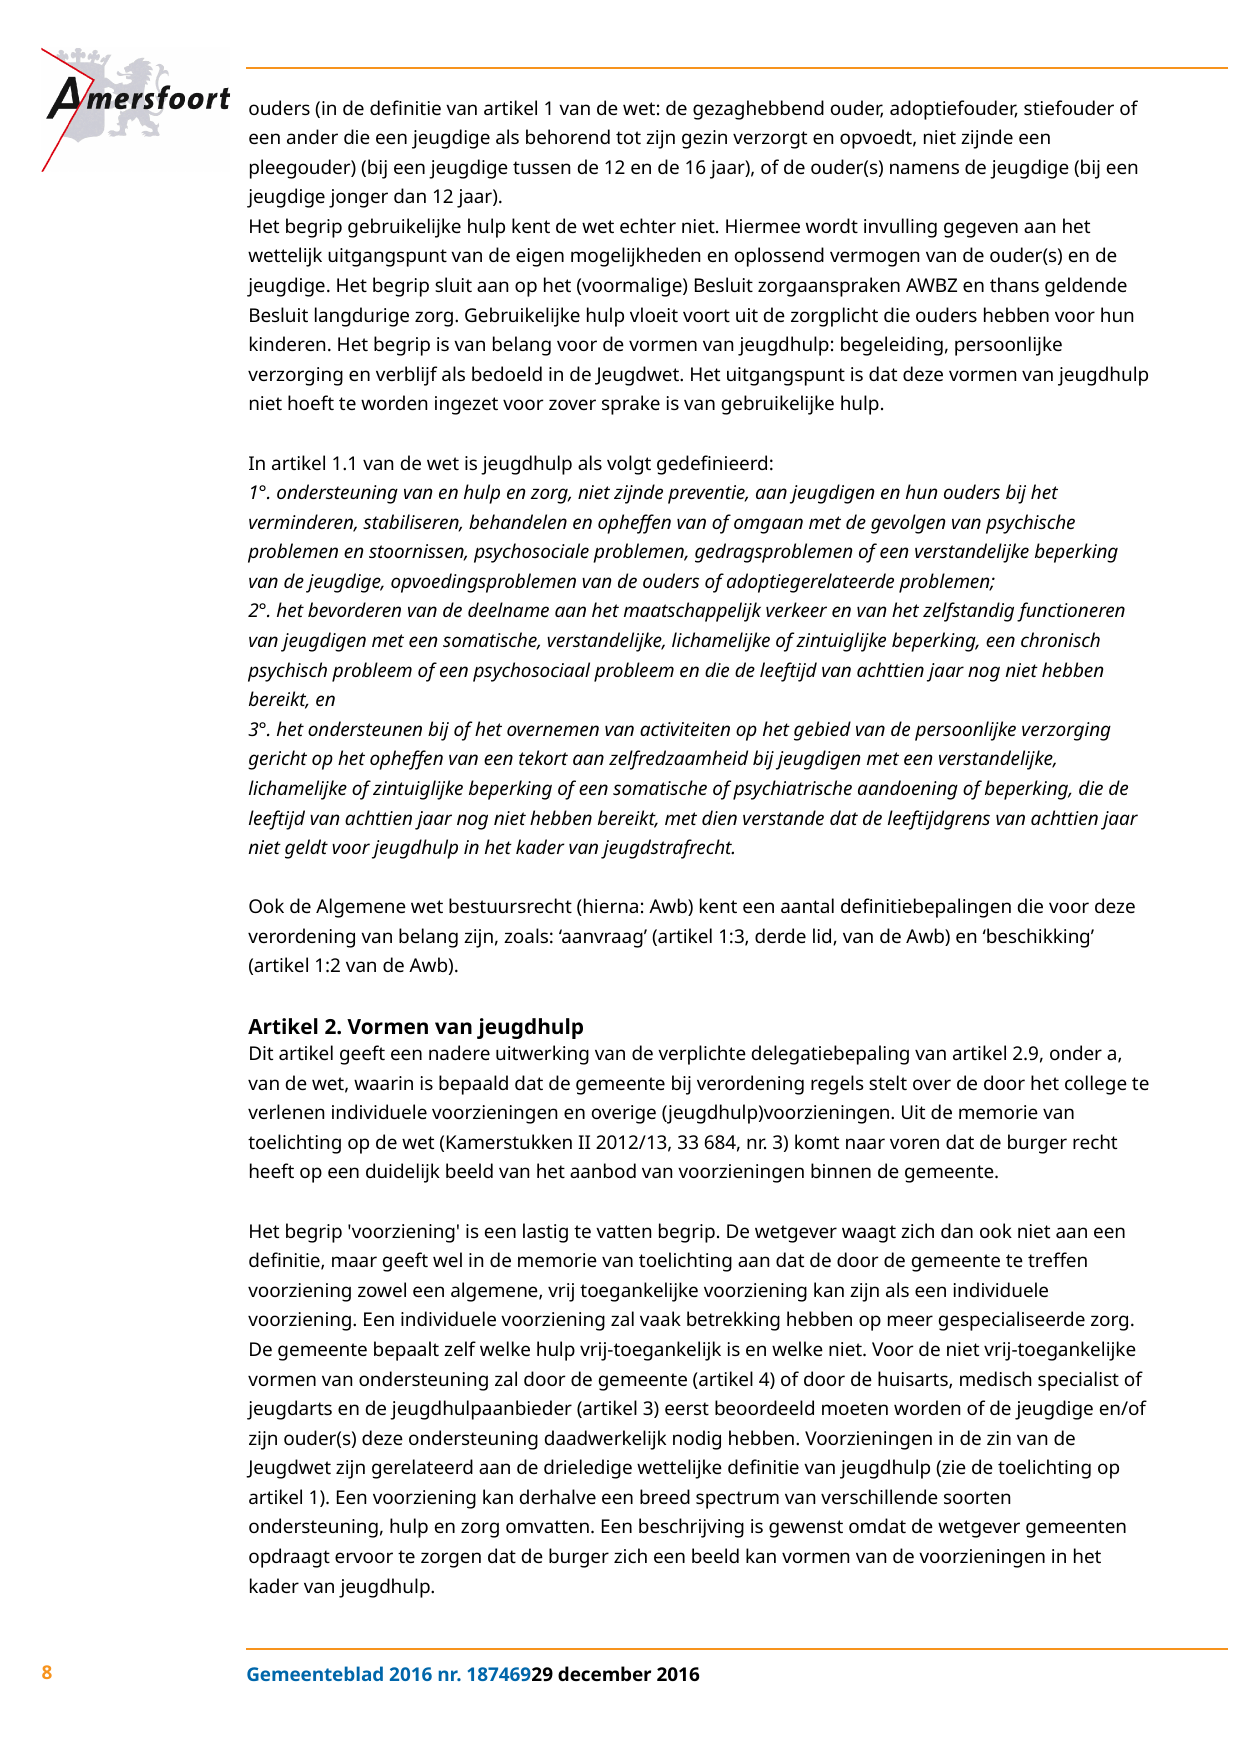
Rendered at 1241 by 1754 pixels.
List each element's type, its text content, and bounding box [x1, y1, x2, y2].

text ouders (in de definitie van artikel 1 van de wet: de gezaghebbend ouder, adoptiefouder, stiefouder of een ander die een jeugdige als behorend tot zijn gezin verzorgt en opvoedt, niet zijnde een pleegouder) (bij een jeugdige tussen de 12 en de 16 jaar), of de ouder(s) namens de jeugdige (bij een jeugdige jonger dan 12 jaar). [248, 95, 1152, 209]
text Het begrip gebruikelijke hulp kent de wet echter niet. Hiermee wordt invulling gegeven aan het wettelijk uitgangspunt van de eigen mogelijkheden en oplossend vermogen van de ouder(s) en de jeugdige. Het begrip sluit aan op het (voormalige) Besluit zorgaanspraken AWBZ en thans geldende Besluit langdurige zorg. Gebruikelijke hulp vloeit voort uit de zorgplicht die ouders hebben voor hun kinderen. Het begrip is van belang voor de vormen van jeugdhulp: begeleiding, persoonlijke verzorging en verblijf als bedoeld in de Jeugdwet. Het uitgangspunt is dat deze vormen van jeugdhulp niet hoeft te worden ingezet voor zover sprake is van gebruikelijke hulp. [248, 213, 1152, 416]
text Dit artikel geeft een nadere uitwerking van de verplichte delegatiebepaling van artikel 2.9, onder a, van de wet, waarin is bepaald dat de gemeente bij verordening regels stelt over de door het college te verlenen individuele voorzieningen en overige (jeugdhulp)voorzieningen. Uit de memorie van toelichting op de wet (Kamerstukken II 2012/13, 33 684, nr. 3) komt naar voren dat de burger recht heeft op een duidelijk beeld van het aanbod van voorzieningen binnen de gemeente. [248, 1040, 1152, 1184]
picture [41, 47, 231, 172]
text In artikel 1.1 van de wet is jeugdhulp als volgt gedefinieerd: [248, 450, 1152, 476]
text Ook de Algemene wet bestuursrecht (hierna: Awb) kent een aantal definitiebepalingen die voor deze verordening van belang zijn, zoals: ‘aanvraag’ (artikel 1:3, derde lid, van de Awb) en ‘beschikking’ (artikel 1:2 van de Awb). [248, 893, 1152, 978]
text Artikel 2. Vormen van jeugdhulp [248, 1012, 1152, 1040]
text 3°. het ondersteunen bij of het overnemen van activiteiten op het gebied van de persoonlijke verzorging gericht op het opheffen van een tekort aan zelfredzaamheid bij jeugdigen met een verstandelijke, lichamelijke of zintuiglijke beperking of een somatische of psychiatrische aandoening of beperking, die de leeftijd van achttien jaar nog niet hebben bereikt, met dien verstande dat de leeftijdgrens van achttien jaar niet geldt voor jeugdhulp in het kader van jeugdstrafrecht. [248, 716, 1152, 860]
text 1°. ondersteuning van en hulp en zorg, niet zijnde preventie, aan jeugdigen en hun ouders bij het verminderen, stabiliseren, behandelen en opheffen van of omgaan met de gevolgen van psychische problemen en stoornissen, psychosociale problemen, gedragsproblemen of een verstandelijke beperking van de jeugdige, opvoedingsproblemen van de ouders of adoptiegerelateerde problemen; [248, 479, 1152, 594]
text 2°. het bevorderen van de deelname aan het maatschappelijk verkeer en van het zelfstandig functioneren van jeugdigen met een somatische, verstandelijke, lichamelijke of zintuiglijke beperking, een chronisch psychisch probleem of een psychosociaal probleem en die de leeftijd van achttien jaar nog niet hebben bereikt, en [248, 598, 1152, 712]
text Het begrip 'voorziening' is een lastig te vatten begrip. De wetgever waagt zich dan ook niet aan een definitie, maar geeft wel in de memorie van toelichting aan dat de door de gemeente te treffen voorziening zowel een algemene, vrij toegankelijke voorziening kan zijn als een individuele voorziening. Een individuele voorziening zal vaak betrekking hebben op meer gespecialiseerde zorg. De gemeente bepaalt zelf welke hulp vrij-toegankelijk is en welke niet. Voor de niet vrij-toegankelijke vormen van ondersteuning zal door de gemeente (artikel 4) of door de huisarts, medisch specialist of jeugdarts en de jeugdhulpaanbieder (artikel 3) eerst beoordeeld moeten worden of de jeugdige en/of zijn ouder(s) deze ondersteuning daadwerkelijk nodig hebben. Voorzieningen in de zin van de Jeugdwet zijn gerelateerd aan de drieledige wettelijke definitie van jeugdhulp (zie de toelichting op artikel 1). Een voorziening kan derhalve een breed spectrum van verschillende soorten ondersteuning, hulp en zorg omvatten. Een beschrijving is gewenst omdat de wetgever gemeenten opdraagt ervoor te zorgen dat de burger zich een beeld kan vormen van de voorzieningen in het kader van jeugdhulp. [248, 1218, 1152, 1598]
